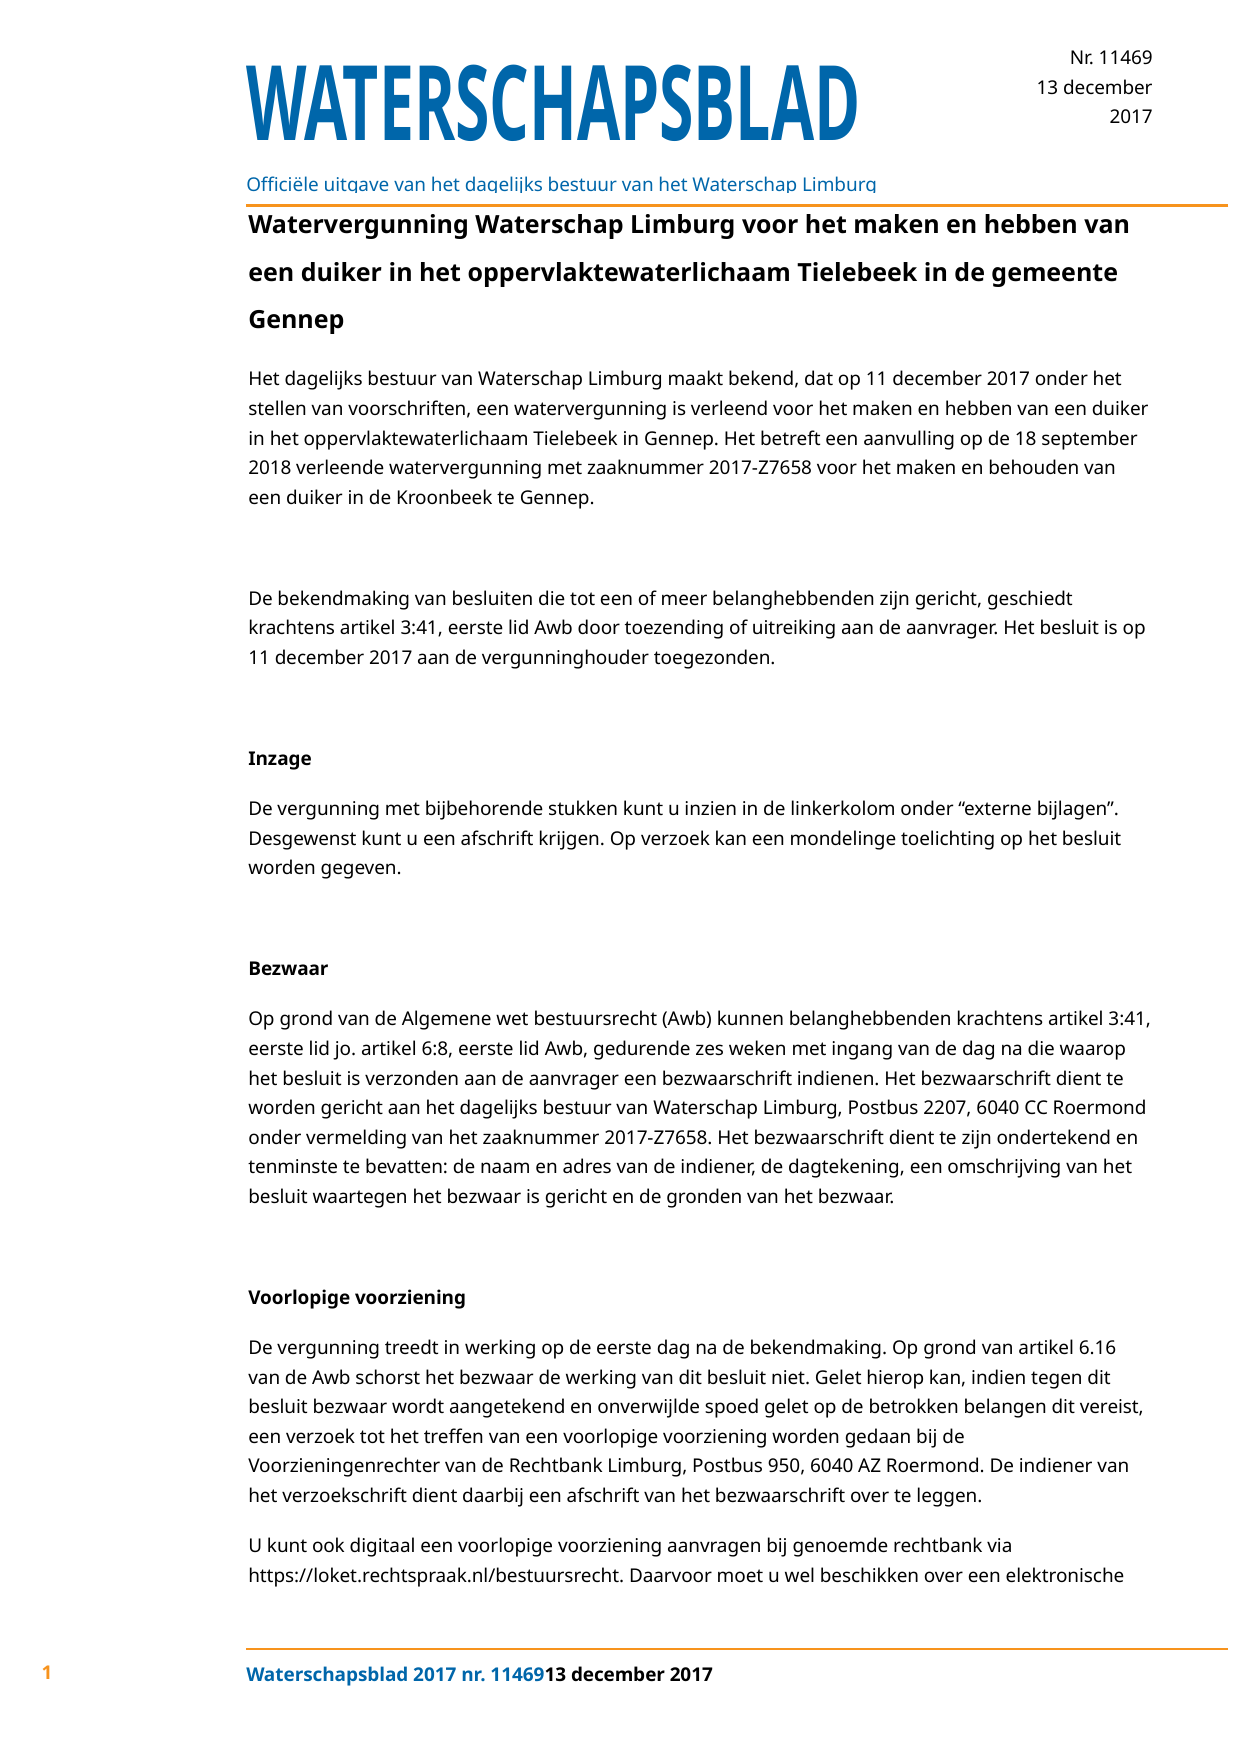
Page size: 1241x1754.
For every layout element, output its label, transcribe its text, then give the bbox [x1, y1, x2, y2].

text Op grond van de Algemene wet bestuursrecht (Awb) kunnen belanghebbenden krachtens artikel 3:41, eerste lid jo. artikel 6:8, eerste lid Awb, gedurende zes weken met ingang van de dag na die waarop het besluit is verzonden aan de aanvrager een bezwaarschrift indienen. Het bezwaarschrift dient te worden gericht aan het dagelijks bestuur van Waterschap Limburg, Postbus 2207, 6040 CC Roermond onder vermelding van het zaaknummer 2017-Z7658. Het bezwaarschrift dient te zijn ondertekend en tenminste te bevatten: de naam en adres van de indiener, de dagtekening, een omschrijving van het besluit waartegen het bezwaar is gericht en de gronden van het bezwaar. [248, 1006, 1152, 1209]
text Inzage [248, 745, 1152, 770]
text U kunt ook digitaal een voorlopige voorziening aanvragen bij genoemde rechtbank via https://loket.rechtspraak.nl/bestuursrecht. Daarvoor moet u wel beschikken over een elektronische [248, 1533, 1152, 1588]
text De vergunning treedt in werking op de eerste dag na de bekendmaking. Op grond van artikel 6.16 van de Awb schorst het bezwaar de werking van dit besluit niet. Gelet hierop kan, indien tegen dit besluit bezwaar wordt aangetekend en onverwijlde spoed gelet op de betrokken belangen dit vereist, een verzoek tot het treffen van een voorlopige voorziening worden gedaan bij de Voorzieningenrechter van de Rechtbank Limburg, Postbus 950, 6040 AZ Roermond. De indiener van het verzoekschrift dient daarbij een afschrift van het bezwaarschrift over te leggen. [248, 1334, 1152, 1508]
picture [41, 47, 231, 172]
text Het dagelijks bestuur van Waterschap Limburg maakt bekend, dat op 11 december 2017 onder het stellen van voorschriften, een watervergunning is verleend voor het maken en hebben van een duiker in het oppervlaktewaterlichaam Tielebeek in Gennep. Het betreft een aanvulling op de 18 september 2018 verleende watervergunning met zaaknummer 2017-Z7658 voor het maken en behouden van een duiker in de Kroonbeek te Gennep. [248, 366, 1152, 509]
text Watervergunning Waterschap Limburg voor het maken en hebben van een duiker in het oppervlaktewaterlichaam Tielebeek in de gemeente Gennep [248, 207, 1152, 336]
text Voorlopige voorziening [248, 1284, 1152, 1309]
text Bezwaar [248, 955, 1152, 981]
text De vergunning met bijbehorende stukken kunt u inzien in de linkerkolom onder “externe bijlagen”. Desgewenst kunt u een afschrift krijgen. Op verzoek kan een mondelinge toelichting op het besluit worden gegeven. [248, 795, 1152, 880]
text De bekendmaking van besluiten die tot een of meer belanghebbenden zijn gericht, geschiedt krachtens artikel 3:41, eerste lid Awb door toezending of uitreiking aan de aanvrager. Het besluit is op 11 december 2017 aan de vergunninghouder toegezonden. [248, 585, 1152, 669]
